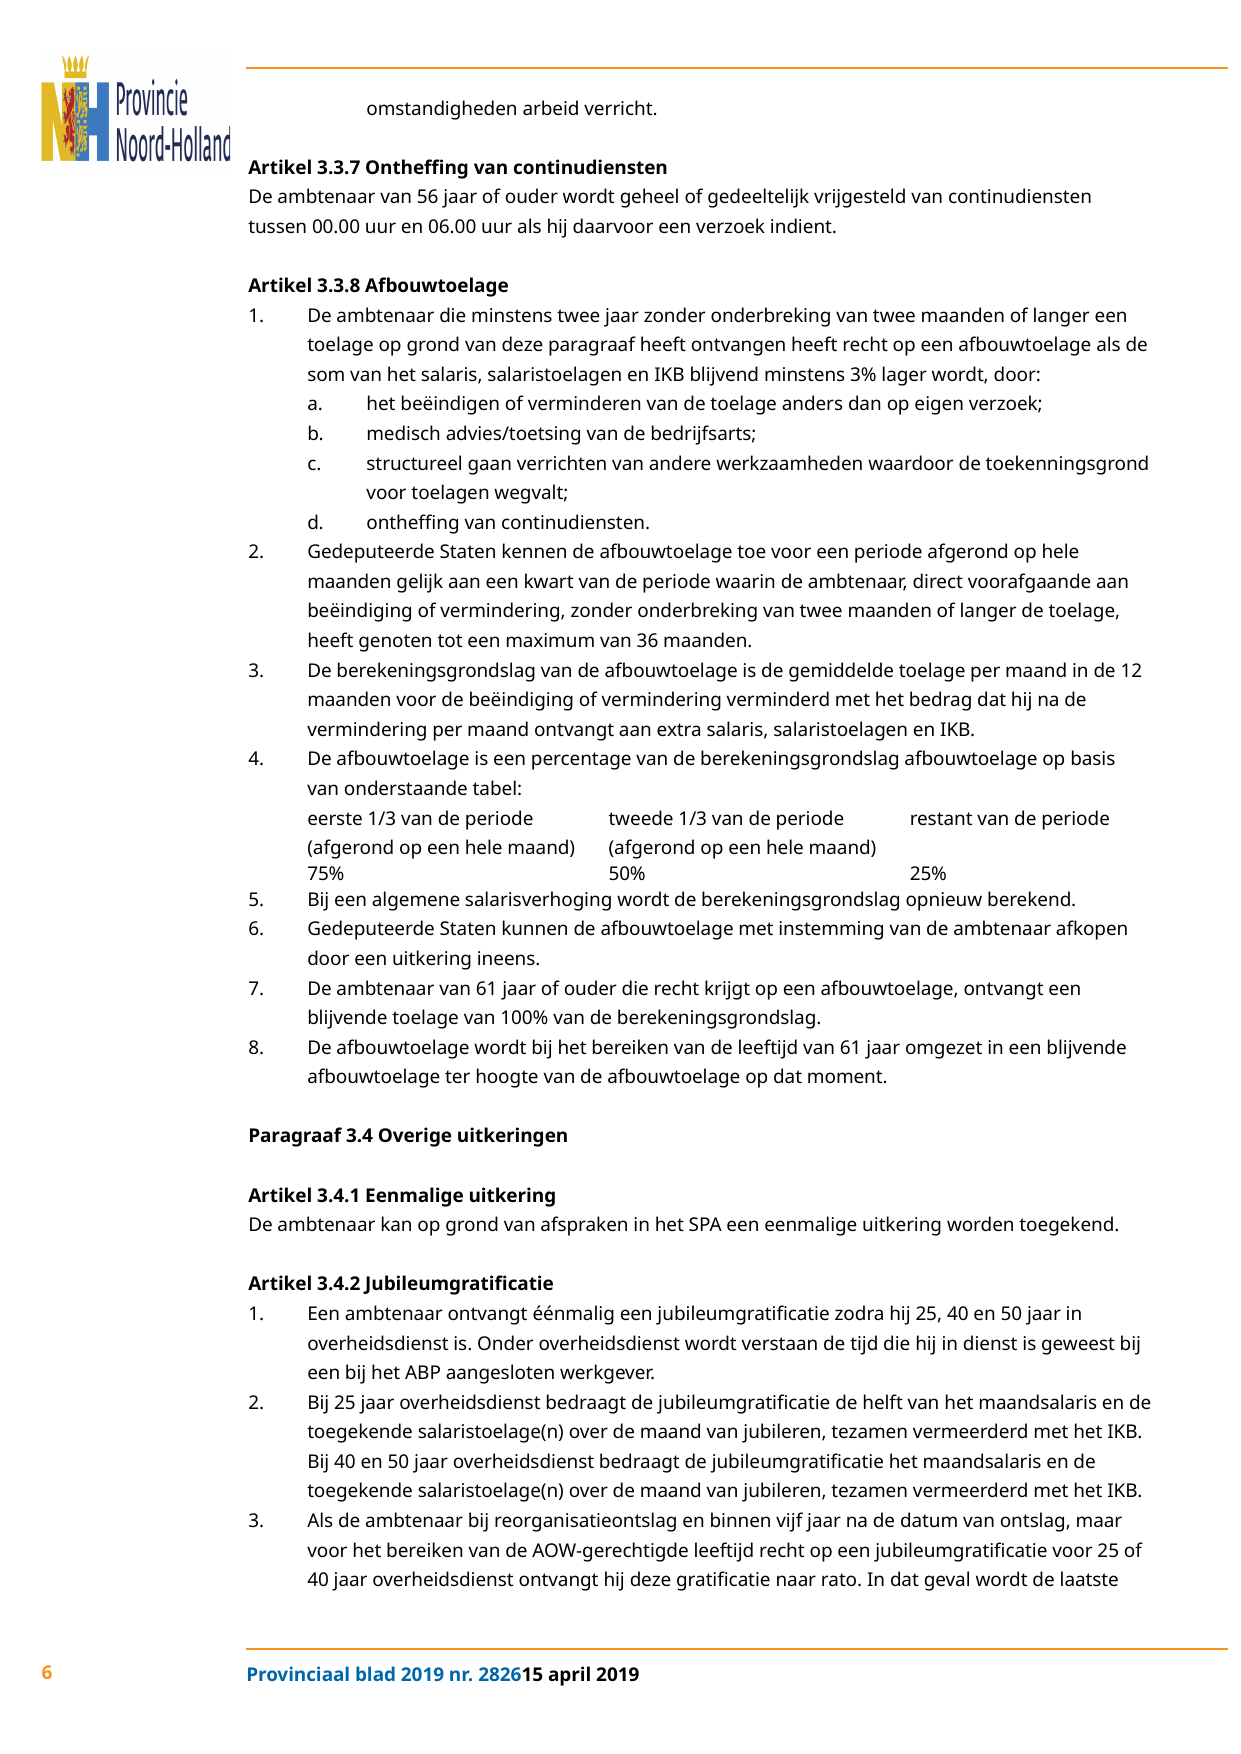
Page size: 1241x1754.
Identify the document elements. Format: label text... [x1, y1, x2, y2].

list Gedeputeerde Staten kennen de afbouwtoelage toe voor een periode afgerond op hele maanden gelijk aan een kwart van de periode waarin de ambtenaar, direct voorafgaande aan beëindiging of vermindering, zonder onderbreking van twee maanden of langer de toelage, heeft genoten tot een maximum van 36 maanden. [248, 538, 1152, 653]
list ontheffing van continudiensten. [307, 509, 1152, 535]
list Een ambtenaar ontvangt éénmalig een jubileumgratificatie zodra hij 25, 40 en 50 jaar in overheidsdienst is. Onder overheidsdienst wordt verstaan de tijd die hij in dienst is geweest bij een bij het ABP aangesloten werkgever. [248, 1300, 1152, 1385]
list De afbouwtoelage is een percentage van de berekeningsgrondslag afbouwtoelage op basis van onderstaande tabel: [248, 746, 1152, 801]
list Bij 25 jaar overheidsdienst bedraagt de jubileumgratificatie de helft van het maandsalaris en de toegekende salaristoelage(n) over de maand van jubileren, tezamen vermeerderd met het IKB. Bij 40 en 50 jaar overheidsdienst bedraagt de jubileumgratificatie het maandsalaris en de toegekende salaristoelage(n) over de maand van jubileren, tezamen vermeerderd met het IKB. [248, 1389, 1152, 1503]
list omstandigheden arbeid verricht. [307, 95, 1152, 121]
text Artikel 3.3.8 Afbouwtoelage [248, 272, 1152, 298]
table_cell 50% [608, 860, 909, 886]
text Artikel 3.3.7 Ontheffing van continudiensten [248, 154, 1152, 180]
table_header eerste 1/3 van de periode (afgerond op een hele maand) [307, 805, 608, 860]
text Paragraaf 3.4 Overige uitkeringen [248, 1123, 1152, 1148]
text Artikel 3.4.2 Jubileumgratificatie [248, 1271, 1152, 1296]
list medisch advies/toetsing van de bedrijfsarts; [307, 420, 1152, 446]
table_header tweede 1/3 van de periode (afgerond op een hele maand) [608, 805, 909, 860]
list Bij een algemene salarisverhoging wordt de berekeningsgrondslag opnieuw berekend. [248, 886, 1152, 912]
picture [41, 47, 231, 172]
text De ambtenaar van 56 jaar of ouder wordt geheel of gedeeltelijk vrijgesteld van continudiensten tussen 00.00 uur en 06.00 uur als hij daarvoor een verzoek indient. [248, 183, 1152, 239]
list De afbouwtoelage wordt bij het bereiken van de leeftijd van 61 jaar omgezet in een blijvende afbouwtoelage ter hoogte van de afbouwtoelage op dat moment. [248, 1034, 1152, 1089]
list het beëindigen of verminderen van de toelage anders dan op eigen verzoek; [307, 391, 1152, 416]
list De ambtenaar die minstens twee jaar zonder onderbreking van twee maanden of langer een toelage op grond van deze paragraaf heeft ontvangen heeft recht op een afbouwtoelage als de som van het salaris, salaristoelagen en IKB blijvend minstens 3% lager wordt, door: [248, 302, 1152, 387]
list Gedeputeerde Staten kunnen de afbouwtoelage met instemming van de ambtenaar afkopen door een uitkering ineens. [248, 916, 1152, 971]
table_header restant van de periode [910, 805, 1211, 860]
text De ambtenaar kan op grond van afspraken in het SPA een eenmalige uitkering worden toegekend. [248, 1211, 1152, 1237]
table_cell 25% [910, 860, 1211, 886]
table_cell 75% [307, 860, 608, 886]
text Artikel 3.4.1 Eenmalige uitkering [248, 1182, 1152, 1208]
list De berekeningsgrondslag van de afbouwtoelage is de gemiddelde toelage per maand in de 12 maanden voor de beëindiging of vermindering verminderd met het bedrag dat hij na de vermindering per maand ontvangt aan extra salaris, salaristoelagen en IKB. [248, 657, 1152, 742]
list De ambtenaar van 61 jaar of ouder die recht krijgt op een afbouwtoelage, ontvangt een blijvende toelage van 100% van de berekeningsgrondslag. [248, 975, 1152, 1030]
list Als de ambtenaar bij reorganisatieontslag en binnen vijf jaar na de datum van ontslag, maar voor het bereiken van de AOW-gerechtigde leeftijd recht op een jubileumgratificatie voor 25 of 40 jaar overheidsdienst ontvangt hij deze gratificatie naar rato. In dat geval wordt de laatste [248, 1507, 1152, 1592]
list structureel gaan verrichten van andere werkzaamheden waardoor de toekenningsgrond voor toelagen wegvalt; [307, 450, 1152, 505]
